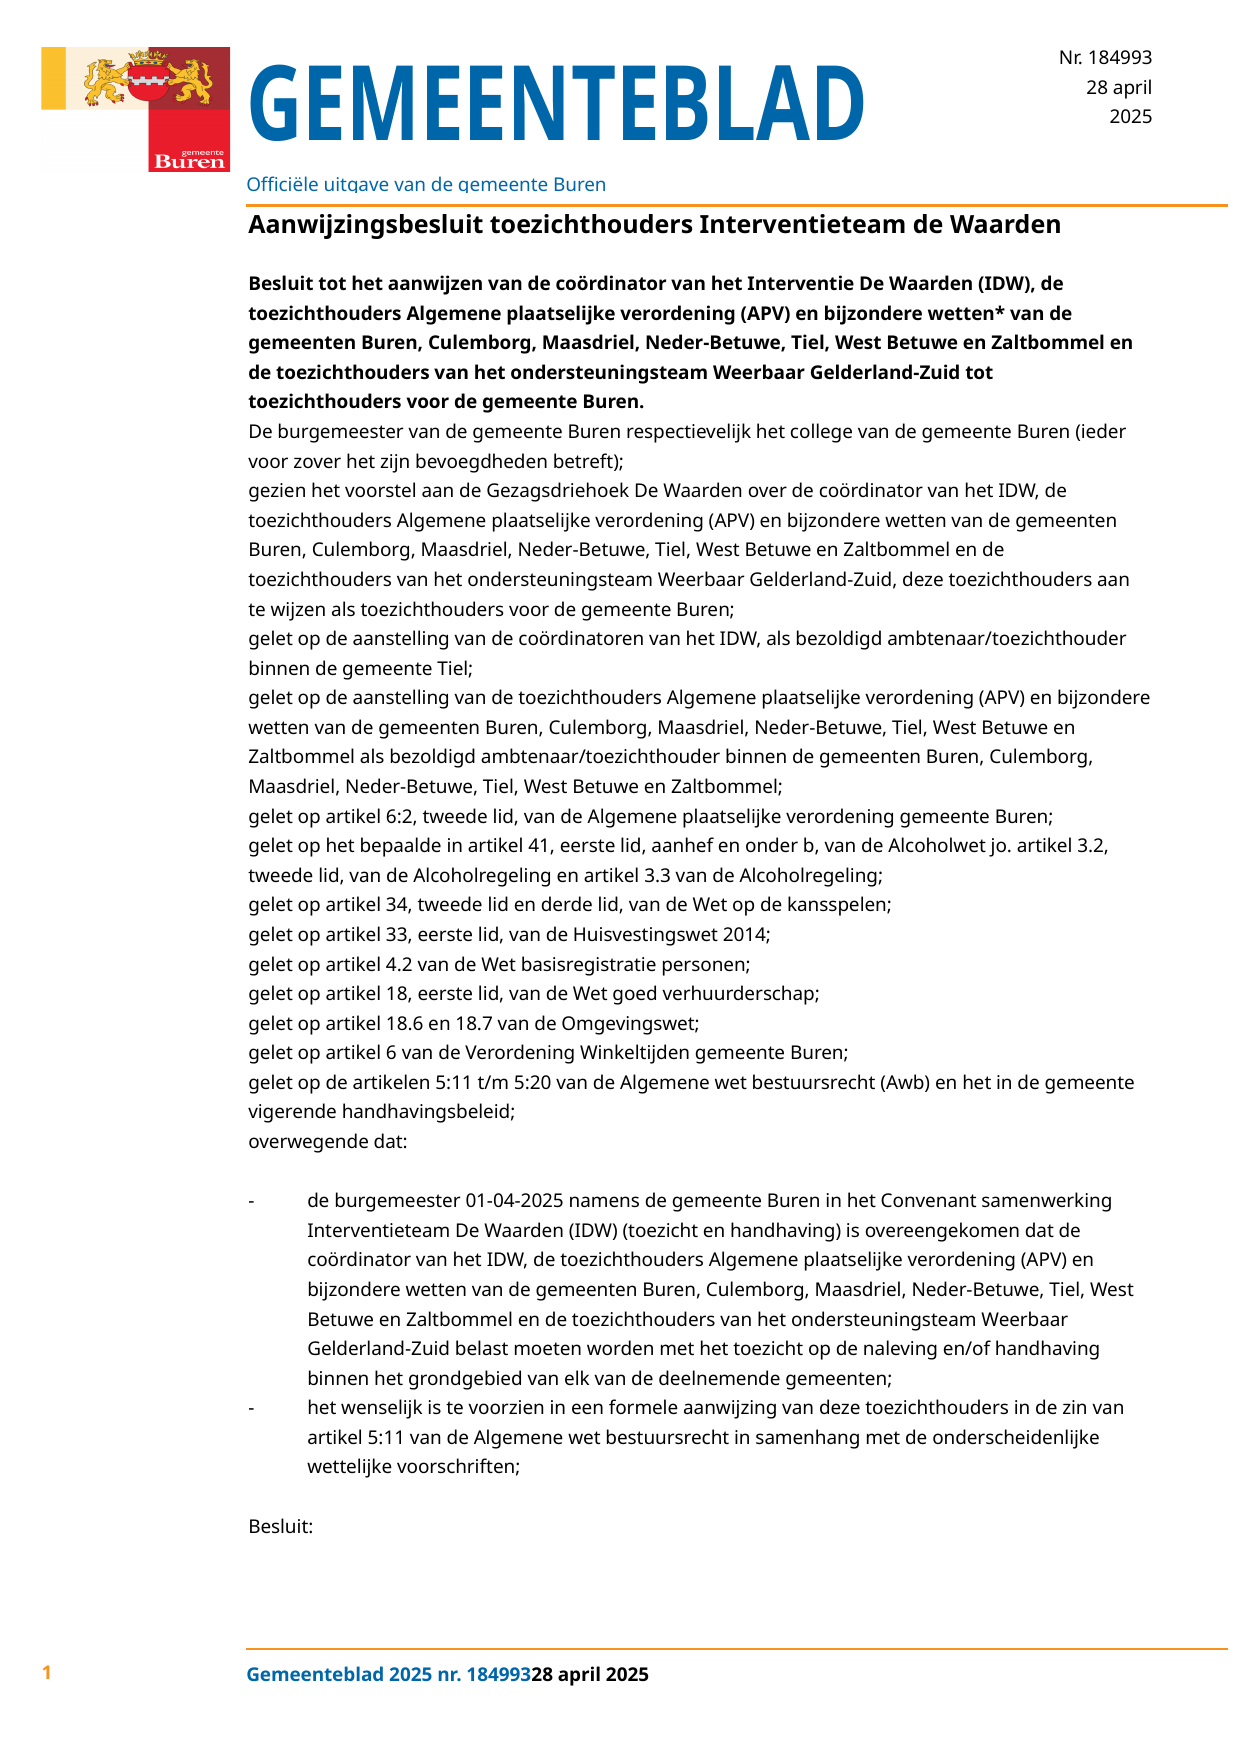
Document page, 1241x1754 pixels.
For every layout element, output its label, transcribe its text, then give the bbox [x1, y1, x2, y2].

list het wenselijk is te voorzien in een formele aanwijzing van deze toezichthouders in de zin van artikel 5:11 van de Algemene wet bestuursrecht in samenhang met de onderscheidenlijke wettelijke voorschriften; [248, 1394, 1152, 1479]
text gelet op de aanstelling van de toezichthouders Algemene plaatselijke verordening (APV) en bijzondere wetten van de gemeenten Buren, Culemborg, Maasdriel, Neder-Betuwe, Tiel, West Betuwe en Zaltbommel als bezoldigd ambtenaar/toezichthouder binnen de gemeenten Buren, Culemborg, Maasdriel, Neder-Betuwe, Tiel, West Betuwe en Zaltbommel; [248, 684, 1152, 799]
text gezien het voorstel aan de Gezagsdriehoek De Waarden over de coördinator van het IDW, de toezichthouders Algemene plaatselijke verordening (APV) en bijzondere wetten van de gemeenten Buren, Culemborg, Maasdriel, Neder-Betuwe, Tiel, West Betuwe en Zaltbommel en de toezichthouders van het ondersteuningsteam Weerbaar Gelderland-Zuid, deze toezichthouders aan te wijzen als toezichthouders voor de gemeente Buren; [248, 477, 1152, 621]
text gelet op artikel 6 van de Verordening Winkeltijden gemeente Buren; [248, 1039, 1152, 1065]
text overwegende dat: [248, 1128, 1152, 1154]
text gelet op het bepaalde in artikel 41, eerste lid, aanhef en onder b, van de Alcoholwet jo. artikel 3.2, tweede lid, van de Alcoholregeling en artikel 3.3 van de Alcoholregeling; [248, 832, 1152, 888]
text gelet op artikel 6:2, tweede lid, van de Algemene plaatselijke verordening gemeente Buren; [248, 803, 1152, 828]
text gelet op artikel 4.2 van de Wet basisregistratie personen; [248, 951, 1152, 976]
text gelet op artikel 18, eerste lid, van de Wet goed verhuurderschap; [248, 980, 1152, 1006]
text Besluit tot het aanwijzen van de coördinator van het Interventie De Waarden (IDW), de toezichthouders Algemene plaatselijke verordening (APV) en bijzondere wetten* van de gemeenten Buren, Culemborg, Maasdriel, Neder-Betuwe, Tiel, West Betuwe en Zaltbommel en de toezichthouders van het ondersteuningsteam Weerbaar Gelderland-Zuid tot toezichthouders voor de gemeente Buren. [248, 270, 1152, 414]
text De burgemeester van de gemeente Buren respectievelijk het college van de gemeente Buren (ieder voor zover het zijn bevoegdheden betreft); [248, 418, 1152, 473]
text gelet op artikel 33, eerste lid, van de Huisvestingswet 2014; [248, 921, 1152, 947]
text gelet op de aanstelling van de coördinatoren van het IDW, als bezoldigd ambtenaar/toezichthouder binnen de gemeente Tiel; [248, 625, 1152, 681]
text gelet op artikel 18.6 en 18.7 van de Omgevingswet; [248, 1010, 1152, 1036]
text Aanwijzingsbesluit toezichthouders Interventieteam de Waarden [248, 207, 1152, 241]
text gelet op artikel 34, tweede lid en derde lid, van de Wet op de kansspelen; [248, 892, 1152, 917]
list de burgemeester 01-04-2025 namens de gemeente Buren in het Convenant samenwerking Interventieteam De Waarden (IDW) (toezicht en handhaving) is overeengekomen dat de coördinator van het IDW, de toezichthouders Algemene plaatselijke verordening (APV) en bijzondere wetten van de gemeenten Buren, Culemborg, Maasdriel, Neder-Betuwe, Tiel, West Betuwe en Zaltbommel en de toezichthouders van het ondersteuningsteam Weerbaar Gelderland-Zuid belast moeten worden met het toezicht op de naleving en/of handhaving binnen het grondgebied van elk van de deelnemende gemeenten; [248, 1187, 1152, 1391]
text gelet op de artikelen 5:11 t/m 5:20 van de Algemene wet bestuursrecht (Awb) en het in de gemeente vigerende handhavingsbeleid; [248, 1069, 1152, 1124]
picture [41, 47, 231, 172]
text Besluit: [248, 1513, 1152, 1538]
